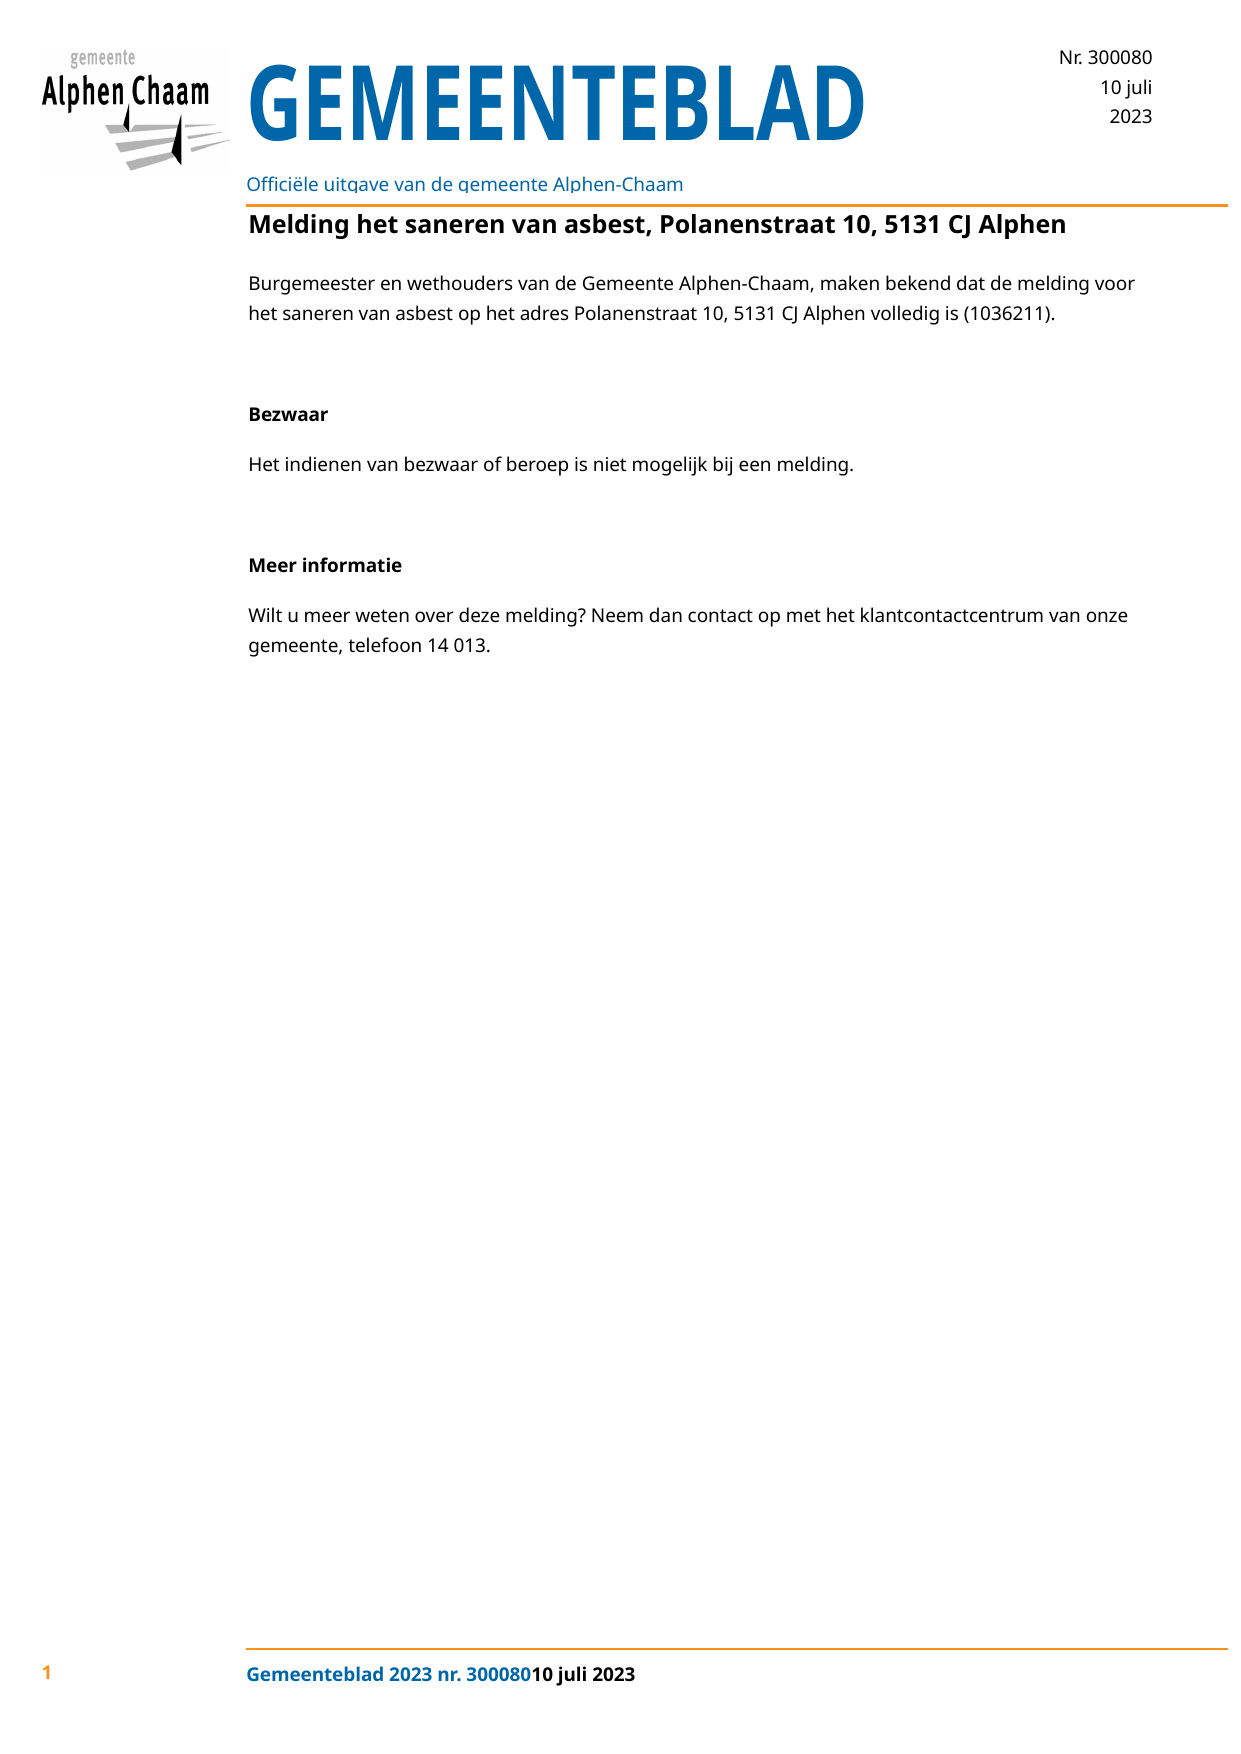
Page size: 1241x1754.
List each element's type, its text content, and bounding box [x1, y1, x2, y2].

picture [41, 47, 231, 172]
text Wilt u meer weten over deze melding? Neem dan contact op met het klantcontactcentrum van onze gemeente, telefoon 14 013. [248, 602, 1152, 658]
text Meer informatie [248, 552, 1152, 578]
text Het indienen van bezwaar of beroep is niet mogelijk bij een melding. [248, 451, 1152, 477]
text Burgemeester en wethouders van de Gemeente Alphen-Chaam, maken bekend dat de melding voor het saneren van asbest op het adres Polanenstraat 10, 5131 CJ Alphen volledig is (1036211). [248, 270, 1152, 326]
text Bezwaar [248, 401, 1152, 426]
text Melding het saneren van asbest, Polanenstraat 10, 5131 CJ Alphen [248, 207, 1152, 241]
